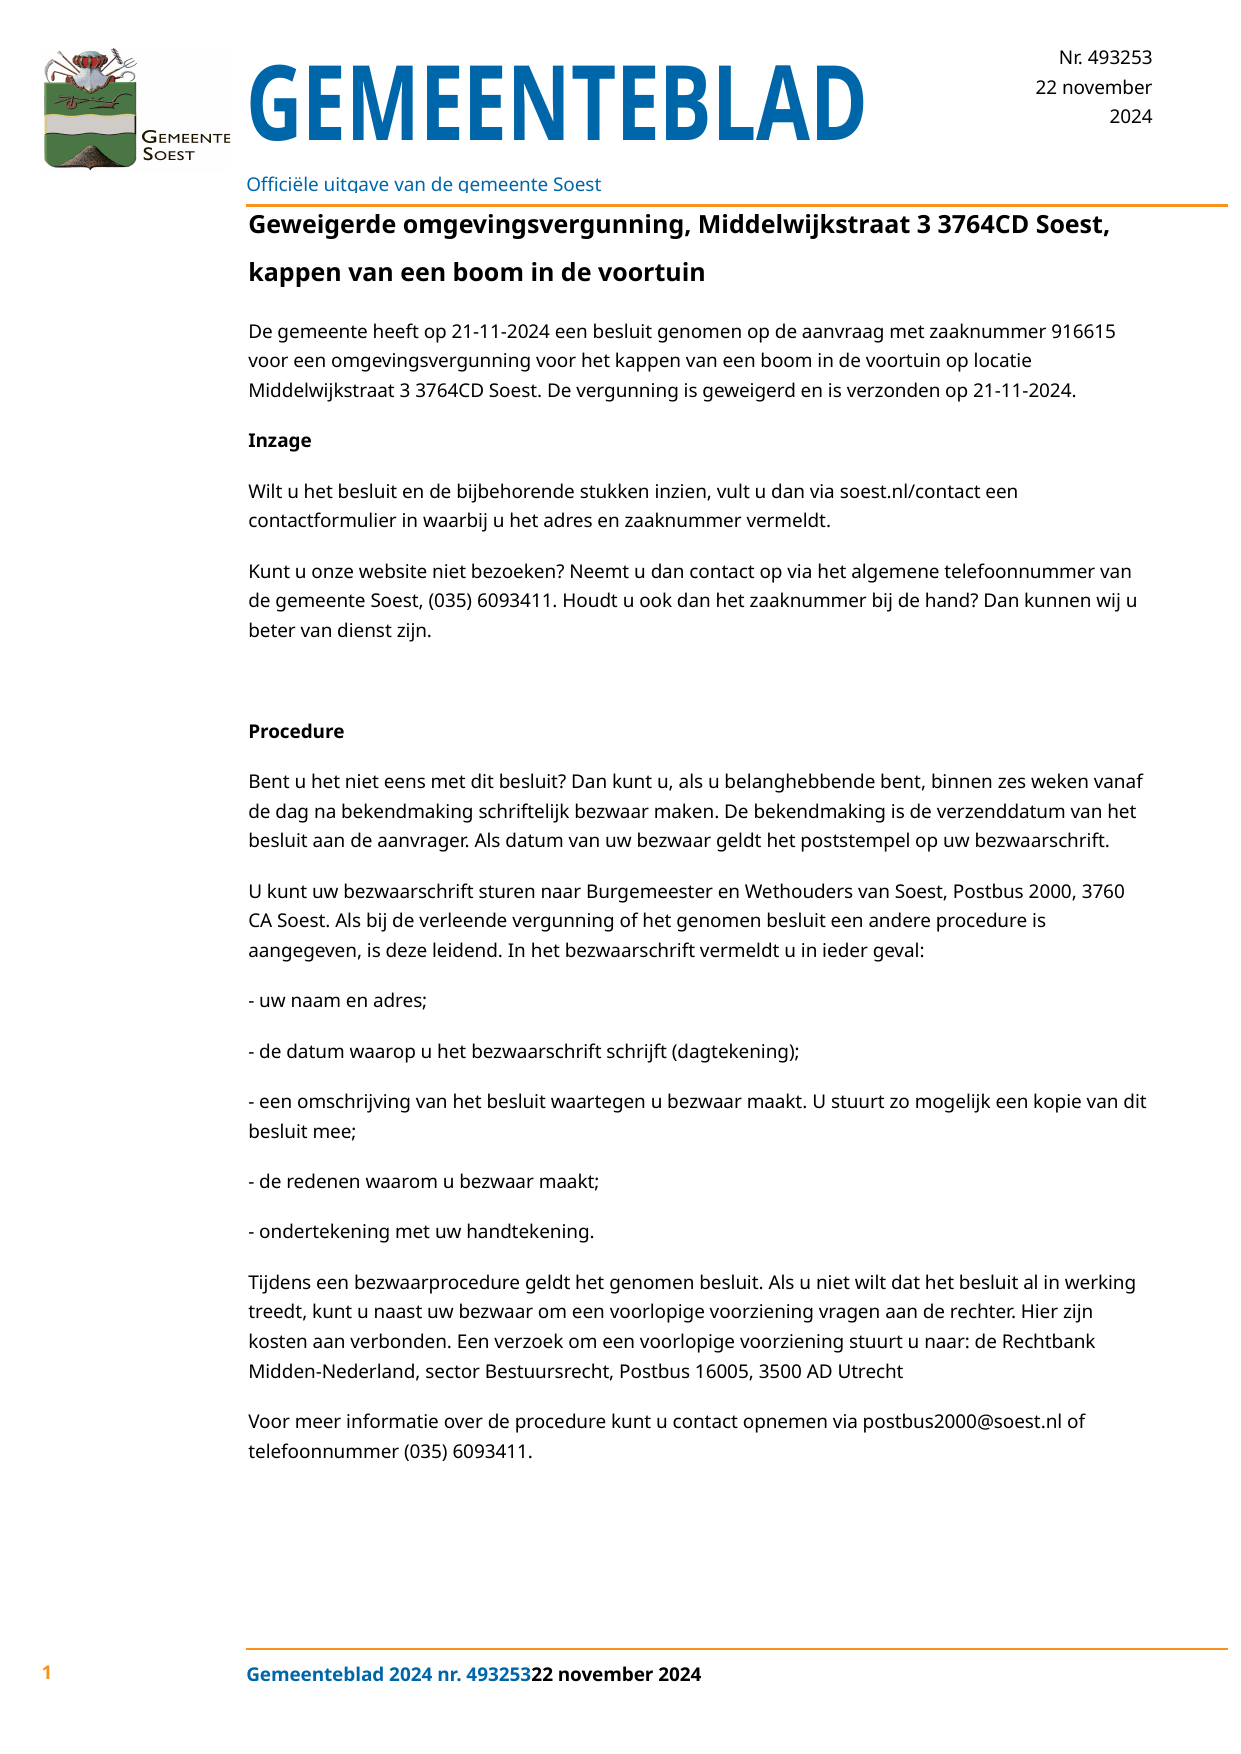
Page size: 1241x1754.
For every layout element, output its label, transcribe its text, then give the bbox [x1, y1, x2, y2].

text - de redenen waarom u bezwaar maakt; [248, 1168, 1152, 1194]
text Procedure [248, 718, 1152, 744]
picture [41, 47, 231, 172]
text De gemeente heeft op 21-11-2024 een besluit genomen op de aanvraag met zaaknummer 916615 voor een omgevingsvergunning voor het kappen van een boom in de voortuin op locatie Middelwijkstraat 3 3764CD Soest. De vergunning is geweigerd en is verzonden op 21-11-2024. [248, 318, 1152, 403]
text Voor meer informatie over de procedure kunt u contact opnemen via postbus2000@soest.nl of telefoonnummer (035) 6093411. [248, 1408, 1152, 1464]
text Wilt u het besluit en de bijbehorende stukken inzien, vult u dan via soest.nl/contact een contactformulier in waarbij u het adres en zaaknummer vermeldt. [248, 478, 1152, 533]
text Geweigerde omgevingsvergunning, Middelwijkstraat 3 3764CD Soest, kappen van een boom in de voortuin [248, 207, 1152, 288]
text Bent u het niet eens met dit besluit? Dan kunt u, als u belanghebbende bent, binnen zes weken vanaf de dag na bekendmaking schriftelijk bezwaar maken. De bekendmaking is de verzenddatum van het besluit aan de aanvrager. Als datum van uw bezwaar geldt het poststempel op uw bezwaarschrift. [248, 768, 1152, 853]
text - uw naam en adres; [248, 987, 1152, 1013]
text - een omschrijving van het besluit waartegen u bezwaar maakt. U stuurt zo mogelijk een kopie van dit besluit mee; [248, 1088, 1152, 1144]
text Inzage [248, 427, 1152, 453]
text - ondertekening met uw handtekening. [248, 1219, 1152, 1244]
text Kunt u onze website niet bezoeken? Neemt u dan contact op via het algemene telefoonnummer van de gemeente Soest, (035) 6093411. Houdt u ook dan het zaaknummer bij de hand? Dan kunnen wij u beter van dienst zijn. [248, 558, 1152, 643]
text U kunt uw bezwaarschrift sturen naar Burgemeester en Wethouders van Soest, Postbus 2000, 3760 CA Soest. Als bij de verleende vergunning of het genomen besluit een andere procedure is aangegeven, is deze leidend. In het bezwaarschrift vermeldt u in ieder geval: [248, 878, 1152, 963]
text Tijdens een bezwaarprocedure geldt het genomen besluit. Als u niet wilt dat het besluit al in werking treedt, kunt u naast uw bezwaar om een voorlopige voorziening vragen aan de rechter. Hier zijn kosten aan verbonden. Een verzoek om een voorlopige voorziening stuurt u naar: de Rechtbank Midden-Nederland, sector Bestuursrecht, Postbus 16005, 3500 AD Utrecht [248, 1269, 1152, 1384]
text - de datum waarop u het bezwaarschrift schrijft (dagtekening); [248, 1038, 1152, 1064]
